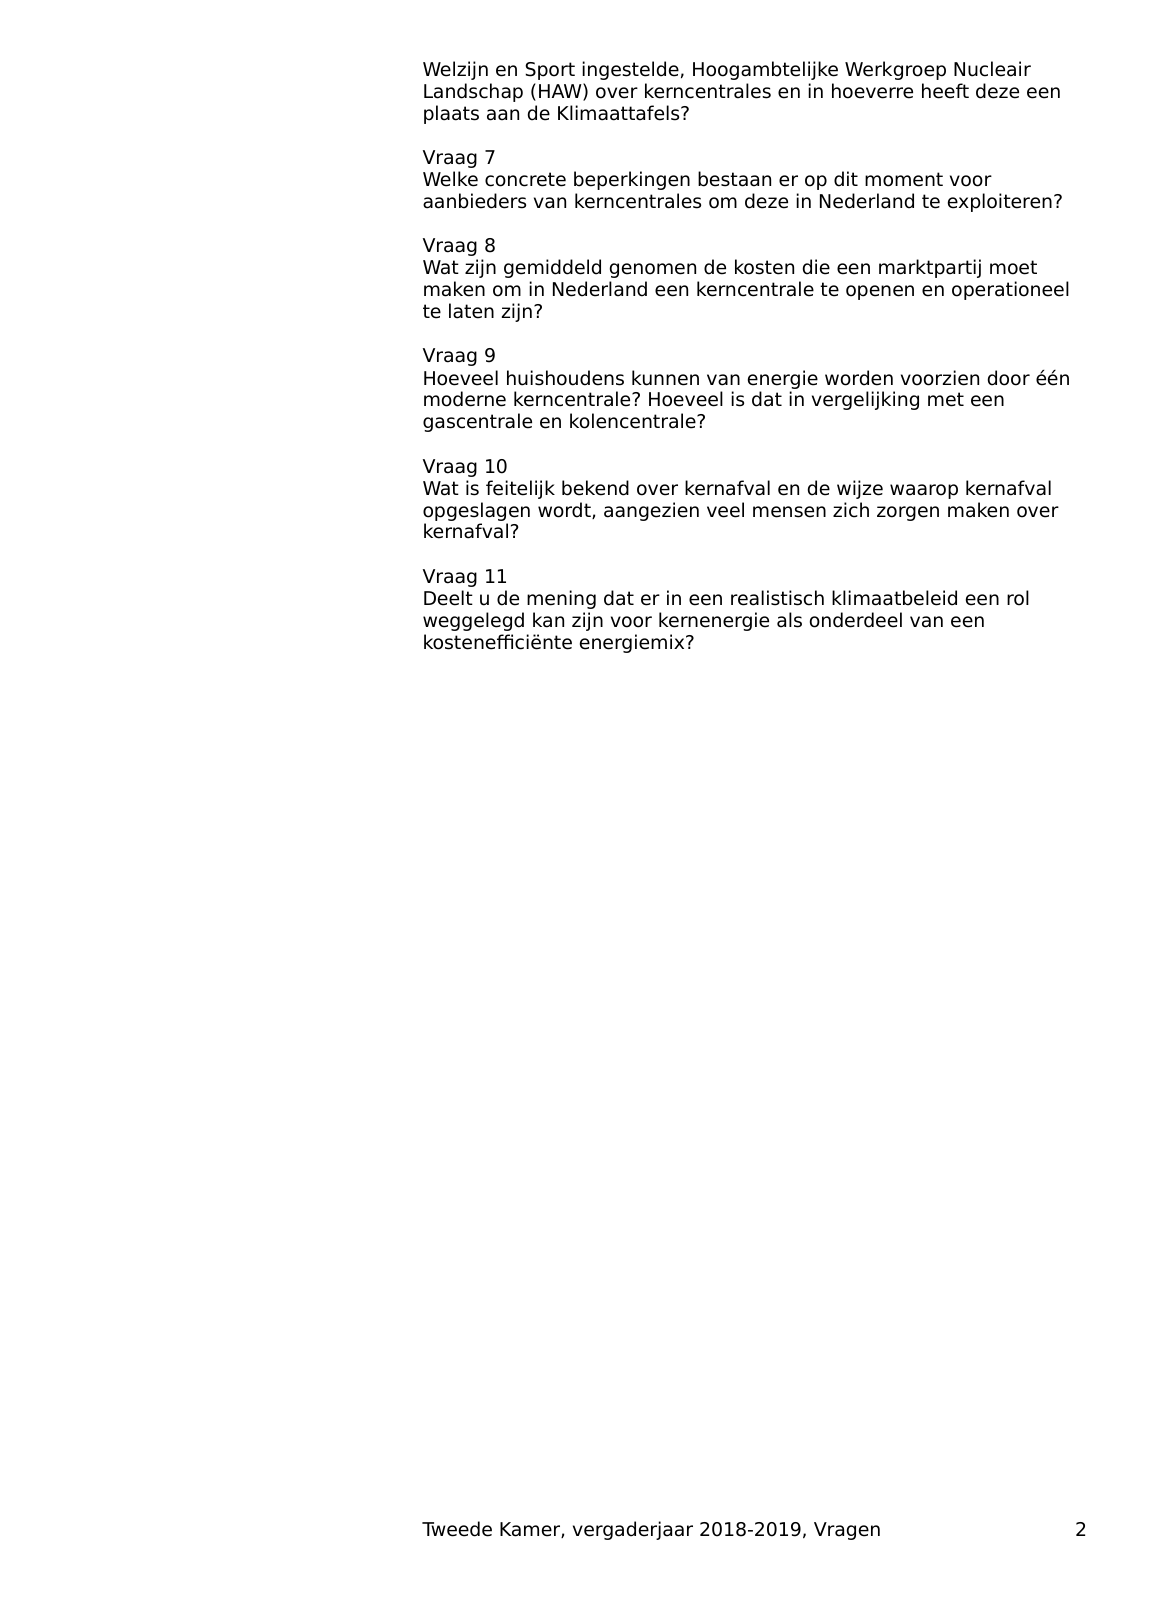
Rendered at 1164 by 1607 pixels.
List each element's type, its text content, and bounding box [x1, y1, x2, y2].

text Deelt u de mening dat er in een realistisch klimaatbeleid een rol weggelegd kan zijn voor kernenergie als onderdeel van een kostenefficiënte energiemix? [422, 588, 1087, 653]
text Vraag 7 [422, 147, 1087, 169]
text Welzijn en Sport ingestelde, Hoogambtelijke Werkgroep Nucleair Landschap (HAW) over kerncentrales en in hoeverre heeft deze een plaats aan de Klimaattafels? [422, 59, 1087, 125]
text Vraag 11 [422, 566, 1087, 588]
text Welke concrete beperkingen bestaan er op dit moment voor aanbieders van kerncentrales om deze in Nederland te exploiteren? [422, 169, 1087, 213]
text Vraag 10 [422, 456, 1087, 477]
text Wat zijn gemiddeld genomen de kosten die een marktpartij moet maken om in Nederland een kerncentrale te openen en operationeel te laten zijn? [422, 257, 1087, 323]
text Vraag 9 [422, 345, 1087, 367]
text Wat is feitelijk bekend over kernafval en de wijze waarop kernafval opgeslagen wordt, aangezien veel mensen zich zorgen maken over kernafval? [422, 477, 1087, 543]
text Hoeveel huishoudens kunnen van energie worden voorzien door één moderne kerncentrale? Hoeveel is dat in vergelijking met een gascentrale en kolencentrale? [422, 367, 1087, 433]
text Vraag 8 [422, 235, 1087, 257]
